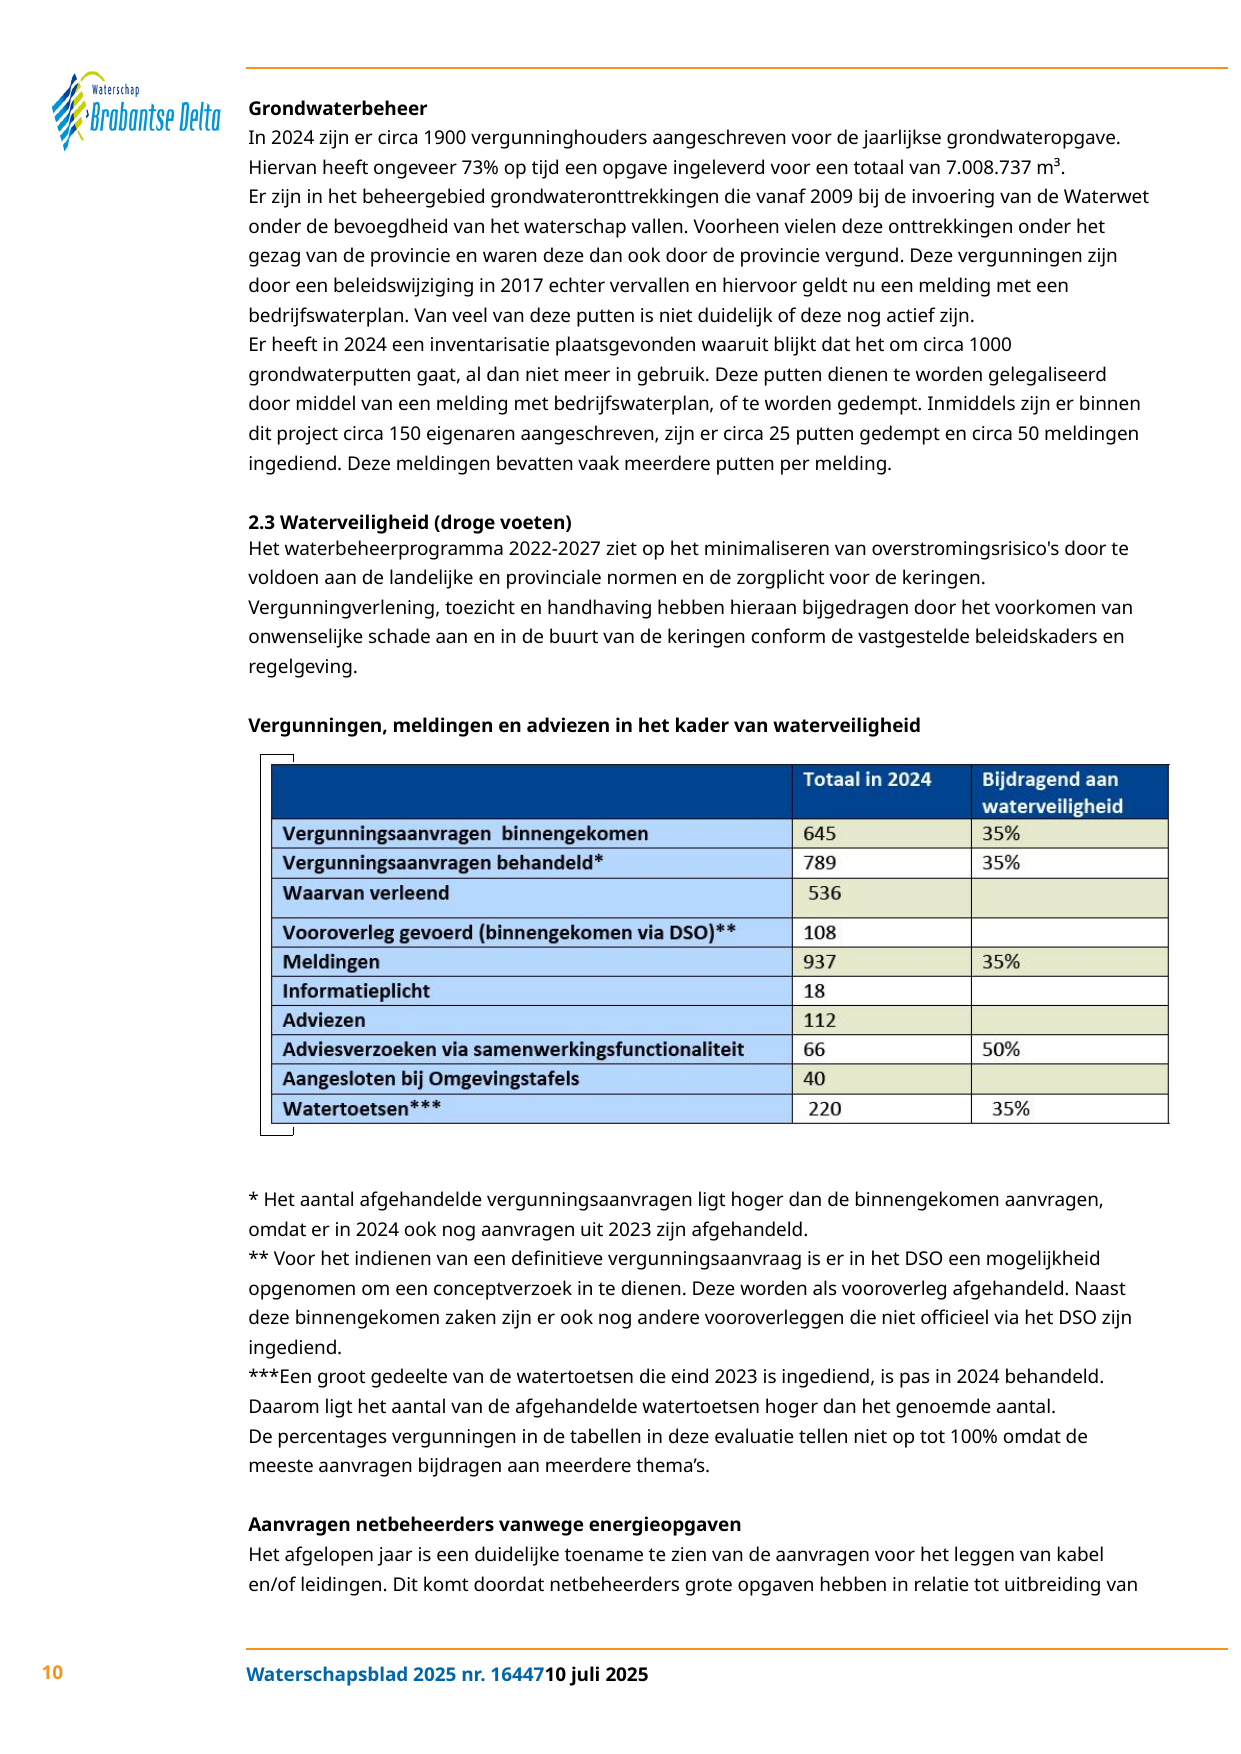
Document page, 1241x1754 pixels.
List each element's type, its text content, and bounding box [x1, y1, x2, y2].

text De percentages vergunningen in de tabellen in deze evaluatie tellen niet op tot 100% omdat de meeste aanvragen bijdragen aan meerdere thema’s. [248, 1423, 1152, 1478]
text Aanvragen netbeheerders vanwege energieopgaven [248, 1512, 1152, 1537]
text ***Een groot gedeelte van de watertoetsen die eind 2023 is ingediend, is pas in 2024 behandeld. Daarom ligt het aantal van de afgehandelde watertoetsen hoger dan het genoemde aantal. [248, 1364, 1152, 1419]
text * Het aantal afgehandelde vergunningsaanvragen ligt hoger dan de binnengekomen aanvragen, omdat er in 2024 ook nog aanvragen uit 2023 zijn afgehandeld. [248, 1186, 1152, 1241]
text Er heeft in 2024 een inventarisatie plaatsgevonden waaruit blijkt dat het om circa 1000 grondwaterputten gaat, al dan niet meer in gebruik. Deze putten dienen te worden gelegaliseerd door middel van een melding met bedrijfswaterplan, of te worden gedempt. Inmiddels zijn er binnen dit project circa 150 eigenaren aangeschreven, zijn er circa 25 putten gedempt en circa 50 meldingen ingediend. Deze meldingen bevatten vaak meerdere putten per melding. [248, 331, 1152, 476]
text ** Voor het indienen van een definitieve vergunningsaanvraag is er in het DSO een mogelijkheid opgenomen om een conceptverzoek in te dienen. Deze worden als vooroverleg afgehandeld. Naast deze binnengekomen zaken zijn er ook nog andere vooroverleggen die niet officieel via het DSO zijn ingediend. [248, 1245, 1152, 1360]
text Het waterbeheerprogramma 2022-2027 ziet op het minimaliseren van overstromingsrisico's door te voldoen aan de landelijke en provinciale normen en de zorgplicht voor de keringen. Vergunningverlening, toezicht en handhaving hebben hieraan bijgedragen door het voorkomen van onwenselijke schade aan en in de buurt van de keringen conform de vastgestelde beleidskaders en regelgeving. [248, 535, 1152, 679]
picture [41, 47, 231, 172]
text Vergunningen, meldingen en adviezen in het kader van waterveiligheid [248, 712, 1152, 738]
picture [268, 762, 1173, 1127]
text 2.3 Waterveiligheid (droge voeten) [248, 509, 1152, 535]
text In 2024 zijn er circa 1900 vergunninghouders aangeschreven voor de jaarlijkse grondwateropgave. Hiervan heeft ongeveer 73% op tijd een opgave ingeleverd voor een totaal van 7.008.737 m³. [248, 124, 1152, 180]
text Het afgelopen jaar is een duidelijke toename te zien van de aanvragen voor het leggen van kabel en/of leidingen. Dit komt doordat netbeheerders grote opgaven hebben in relatie tot uitbreiding van [248, 1541, 1152, 1596]
text Grondwaterbeheer [248, 95, 1152, 121]
text Er zijn in het beheergebied grondwateronttrekkingen die vanaf 2009 bij de invoering van de Waterwet onder de bevoegdheid van het waterschap vallen. Voorheen vielen deze onttrekkingen onder het gezag van de provincie en waren deze dan ook door de provincie vergund. Deze vergunningen zijn door een beleidswijziging in 2017 echter vervallen en hiervoor geldt nu een melding met een bedrijfswaterplan. Van veel van deze putten is niet duidelijk of deze nog actief zijn. [248, 183, 1152, 328]
